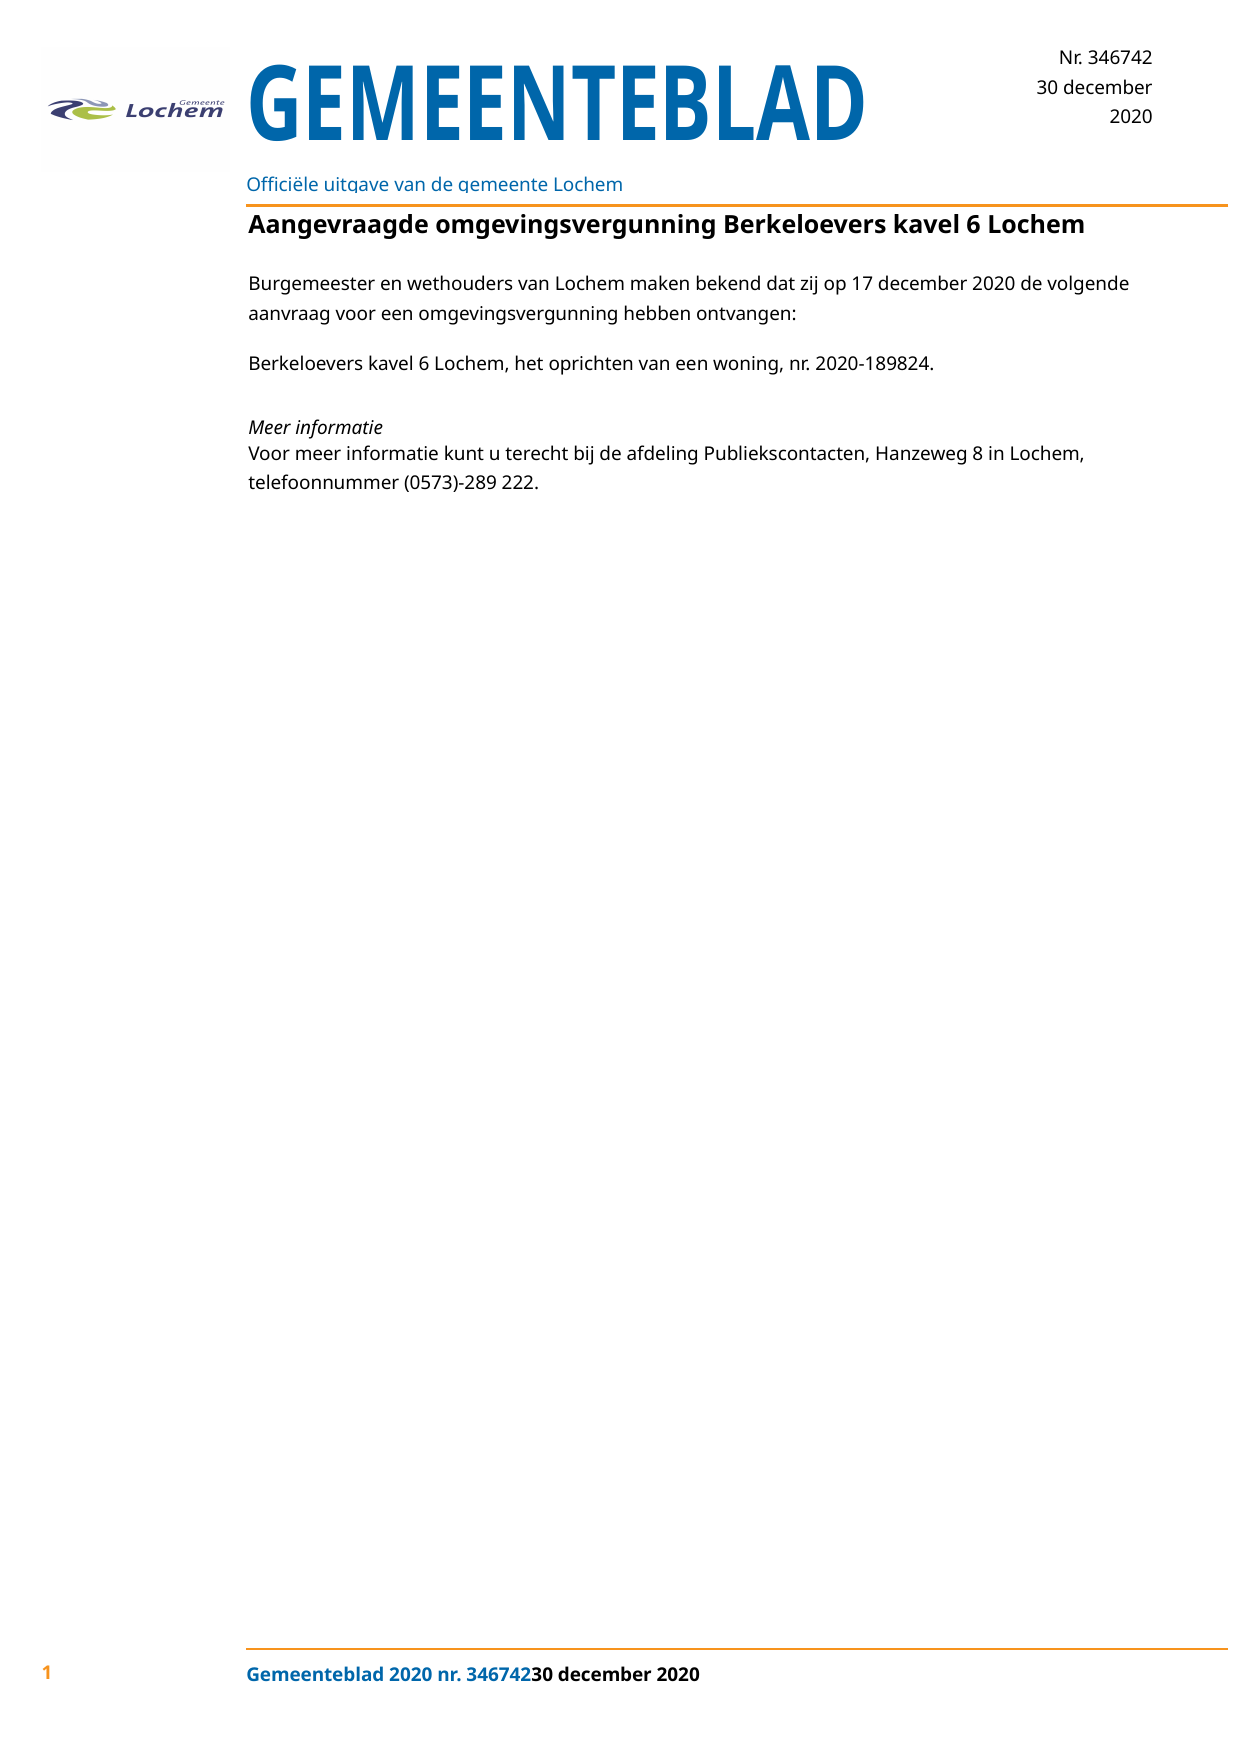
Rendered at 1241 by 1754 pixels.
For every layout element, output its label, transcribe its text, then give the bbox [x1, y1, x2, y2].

text Meer informatie [248, 414, 1152, 440]
text Burgemeester en wethouders van Lochem maken bekend dat zij op 17 december 2020 de volgende aanvraag voor een omgevingsvergunning hebben ontvangen: [248, 270, 1152, 326]
picture [41, 47, 231, 172]
text Berkeloevers kavel 6 Lochem, het oprichten van een woning, nr. 2020-189824. [248, 350, 1152, 376]
text Aangevraagde omgevingsvergunning Berkeloevers kavel 6 Lochem [248, 207, 1152, 241]
text Voor meer informatie kunt u terecht bij de afdeling Publiekscontacten, Hanzeweg 8 in Lochem, telefoonnummer (0573)-289 222. [248, 440, 1152, 495]
